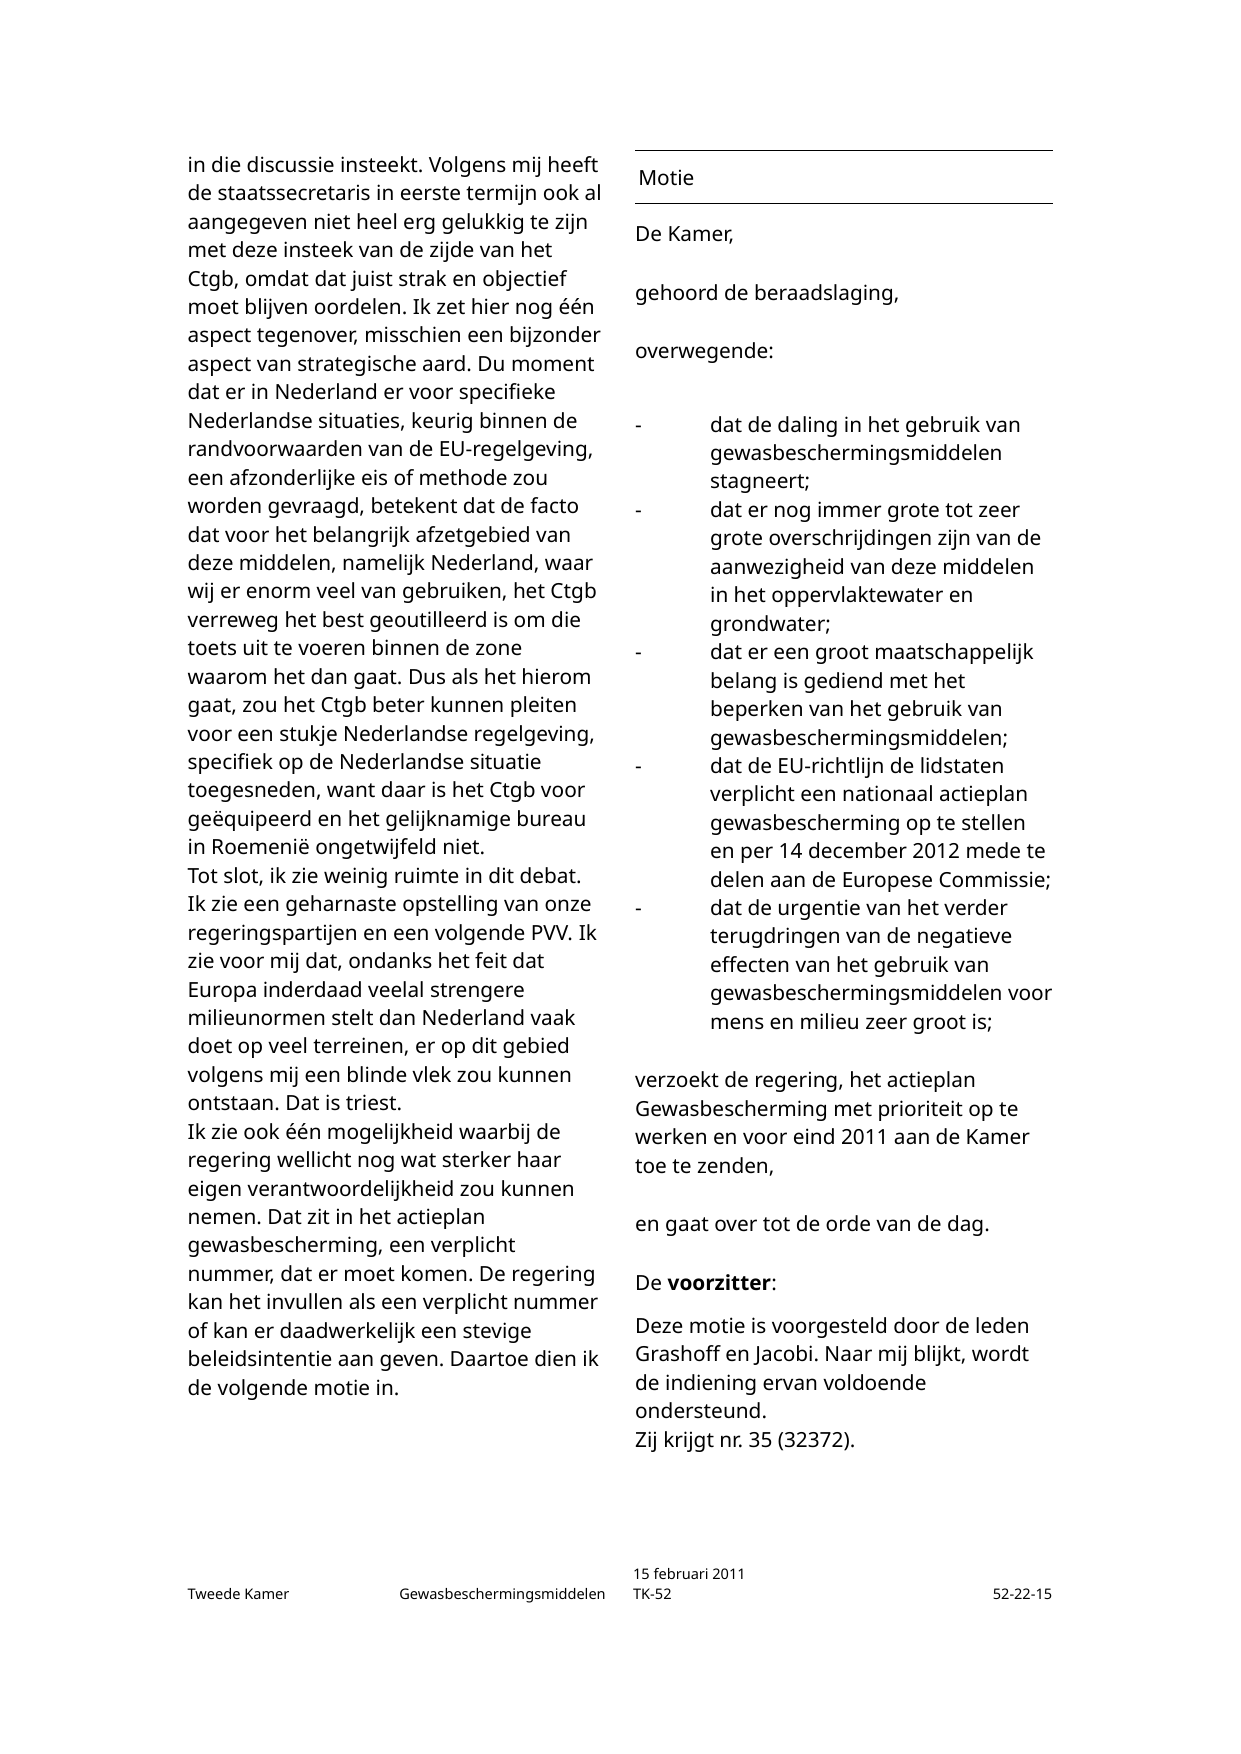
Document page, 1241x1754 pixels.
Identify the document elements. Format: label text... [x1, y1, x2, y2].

list dat er een groot maatschappelijk belang is gediend met het beperken van het gebruik van gewasbeschermingsmiddelen; [635, 637, 1053, 751]
list dat de daling in het gebruik van gewasbeschermingsmiddelen stagneert; [635, 410, 1053, 495]
text verzoekt de regering, het actieplan Gewasbescherming met prioriteit op te werken en voor eind 2011 aan de Kamer toe te zenden, [635, 1065, 1053, 1179]
list dat er nog immer grote tot zeer grote overschrijdingen zijn van de aanwezigheid van deze middelen in het oppervlaktewater en grondwater; [635, 495, 1053, 637]
text Zij krijgt nr. 35 (32372). [635, 1425, 1053, 1453]
text Tot slot, ik zie weinig ruimte in dit debat. Ik zie een geharnaste opstelling van onze regeringspartijen en een volgende PVV. Ik zie voor mij dat, ondanks het feit dat Europa inderdaad veelal strengere milieunormen stelt dan Nederland vaak doet op veel terreinen, er op dit gebied volgens mij een blinde vlek zou kunnen ontstaan. Dat is triest. [187, 861, 605, 1117]
text overwegende: [635, 336, 1053, 365]
list dat de urgentie van het verder terugdringen van de negatieve effecten van het gebruik van gewasbeschermingsmiddelen voor mens en milieu zeer groot is; [635, 893, 1053, 1035]
list dat de EU-richtlijn de lidstaten verplicht een nationaal actieplan gewasbescherming op te stellen en per 14 december 2012 mede te delen aan de Europese Commissie; [635, 751, 1053, 893]
text Deze motie is voorgesteld door de leden Grashoff en Jacobi. Naar mij blijkt, wordt de indiening ervan voldoende ondersteund. [635, 1311, 1053, 1425]
text  [635, 1483, 1053, 1512]
text gehoord de beraadslaging, [635, 278, 1053, 306]
subtitle Motie [635, 151, 1053, 203]
text Ik zie ook één mogelijkheid waarbij de regering wellicht nog wat sterker haar eigen verantwoordelijkheid zou kunnen nemen. Dat zit in het actieplan gewasbescherming, een verplicht nummer, dat er moet komen. De regering kan het invullen als een verplicht nummer of kan er daadwerkelijk een stevige beleidsintentie aan geven. Daartoe dien ik de volgende motie in. [187, 1117, 605, 1401]
text in die discussie insteekt. Volgens mij heeft de staatssecretaris in eerste termijn ook al aangegeven niet heel erg gelukkig te zijn met deze insteek van de zijde van het Ctgb, omdat dat juist strak en objectief moet blijven oordelen. Ik zet hier nog één aspect tegenover, misschien een bijzonder aspect van strategische aard. Du moment dat er in Nederland er voor specifieke Nederlandse situaties, keurig binnen de randvoorwaarden van de EU-regelgeving, een afzonderlijke eis of methode zou worden gevraagd, betekent dat de facto dat voor het belangrijk afzetgebied van deze middelen, namelijk Nederland, waar wij er enorm veel van gebruiken, het Ctgb verreweg het best geoutilleerd is om die toets uit te voeren binnen de zone waarom het dan gaat. Dus als het hierom gaat, zou het Ctgb beter kunnen pleiten voor een stukje Nederlandse regelgeving, specifiek op de Nederlandse situatie toegesneden, want daar is het Ctgb voor geëquipeerd en het gelijknamige bureau in Roemenië ongetwijfeld niet. [187, 150, 605, 861]
text De voorzitter: [635, 1268, 1053, 1296]
text De Kamer, [635, 219, 1053, 248]
text en gaat over tot de orde van de dag. [635, 1209, 1053, 1238]
